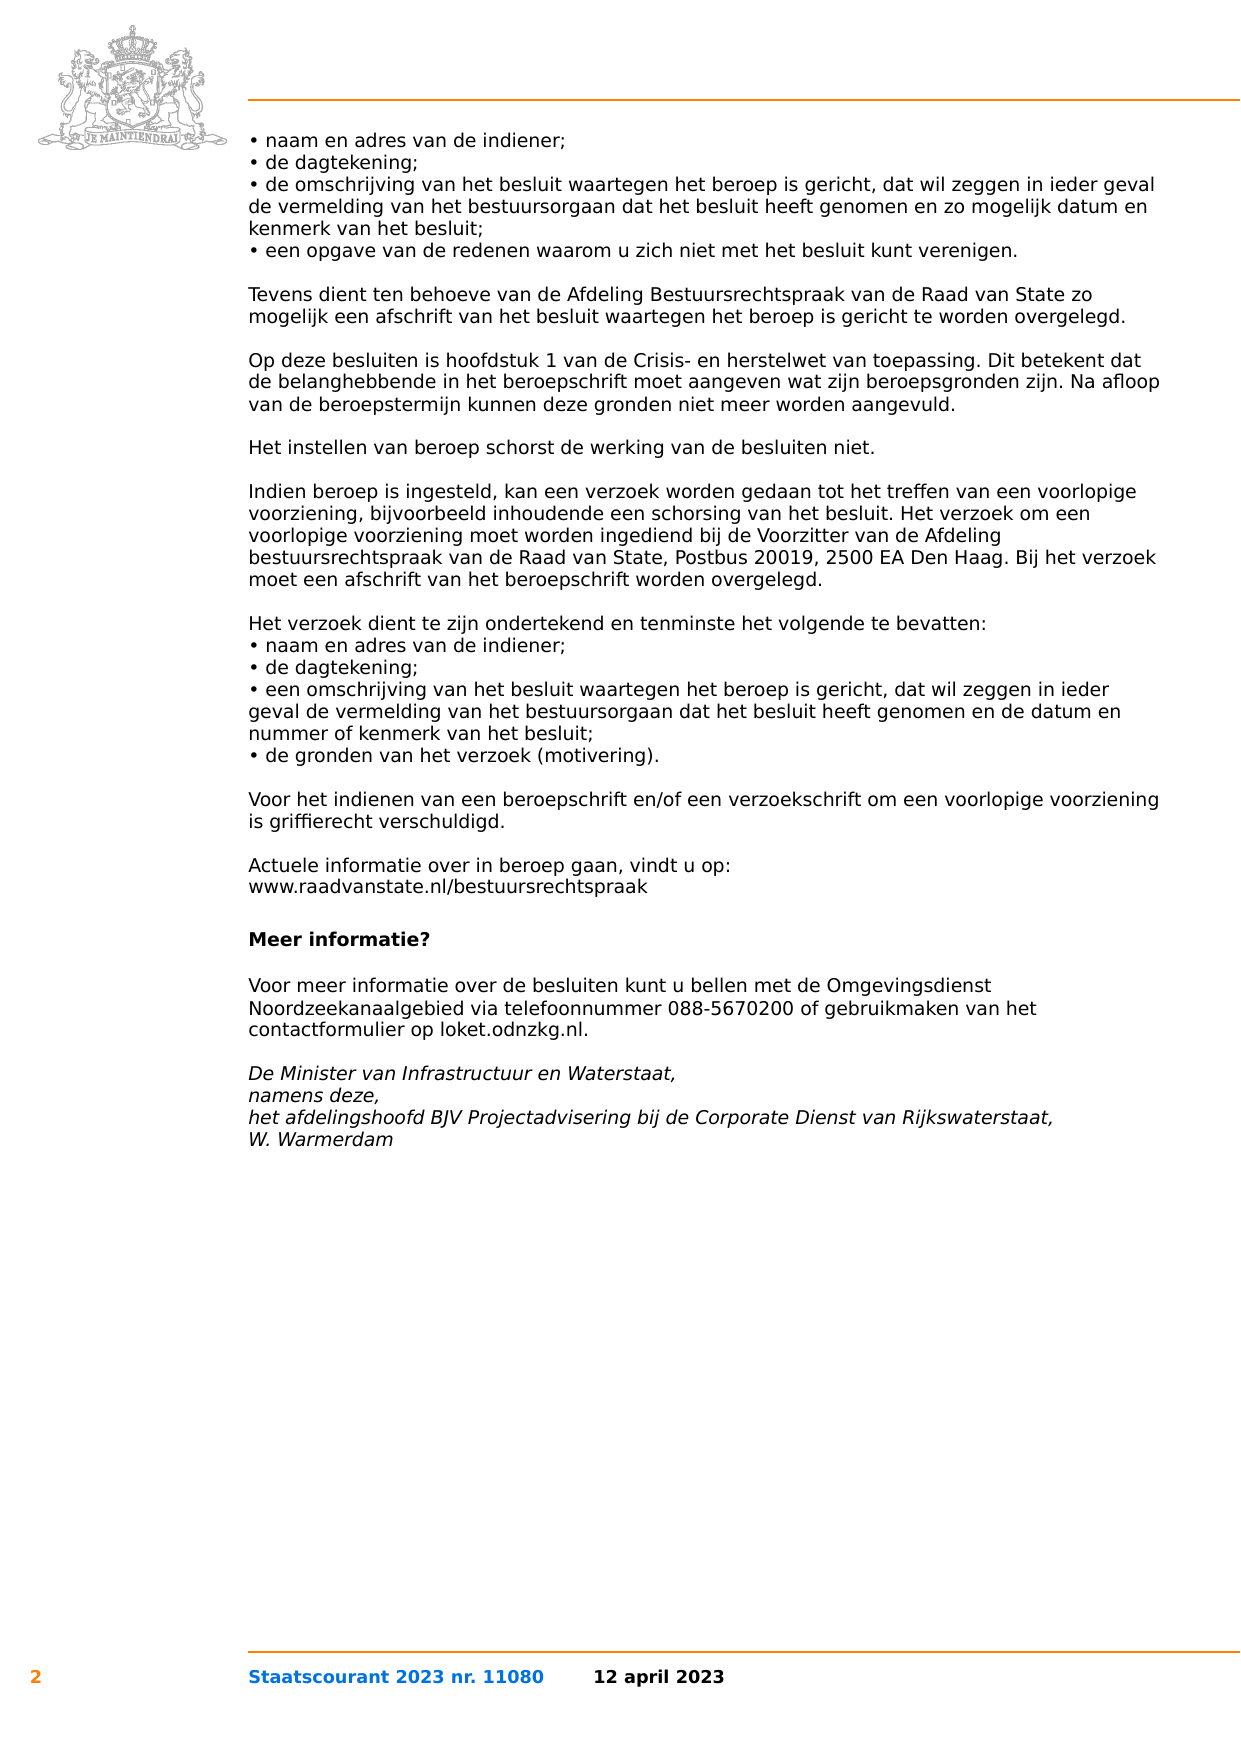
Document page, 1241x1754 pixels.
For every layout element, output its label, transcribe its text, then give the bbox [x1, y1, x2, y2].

text • naam en adres van de indiener; [248, 130, 1163, 152]
picture [38, 25, 227, 150]
text Indien beroep is ingesteld, kan een verzoek worden gedaan tot het treffen van een voorlopige voorziening, bijvoorbeeld inhoudende een schorsing van het besluit. Het verzoek om een voorlopige voorziening moet worden ingediend bij de Voorzitter van de Afdeling bestuursrechtspraak van de Raad van State, Postbus 20019, 2500 EA Den Haag. Bij het verzoek moet een afschrift van het beroepschrift worden overgelegd. [248, 481, 1163, 591]
text Actuele informatie over in beroep gaan, vindt u op: [248, 854, 1163, 876]
text • de gronden van het verzoek (motivering). [248, 745, 1163, 767]
text Het instellen van beroep schorst de werking van de besluiten niet. [248, 437, 1163, 459]
text • de omschrijving van het besluit waartegen het beroep is gericht, dat wil zeggen in ieder geval de vermelding van het bestuursorgaan dat het besluit heeft genomen en zo mogelijk datum en kenmerk van het besluit; [248, 174, 1163, 240]
text De Minister van Infrastructuur en Waterstaat, namens deze, het afdelingshoofd BJV Projectadvisering bij de Corporate Dienst van Rijkswaterstaat, W. Warmerdam [248, 1063, 1163, 1151]
text • een opgave van de redenen waarom u zich niet met het besluit kunt verenigen. [248, 240, 1163, 262]
text Op deze besluiten is hoofdstuk 1 van de Crisis- en herstelwet van toepassing. Dit betekent dat de belanghebbende in het beroepschrift moet aangeven wat zijn beroepsgronden zijn. Na afloop van de beroepstermijn kunnen deze gronden niet meer worden aangevuld. [248, 349, 1163, 415]
text • de dagtekening; [248, 152, 1163, 174]
text www.raadvanstate.nl/bestuursrechtspraak [248, 876, 1163, 898]
text Het verzoek dient te zijn ondertekend en tenminste het volgende te bevatten: [248, 613, 1163, 635]
text Voor meer informatie over de besluiten kunt u bellen met de Omgevingsdienst Noordzeekanaalgebied via telefoonnummer 088-5670200 of gebruikmaken van het contactformulier op loket.odnzkg.nl. [248, 975, 1163, 1041]
text • een omschrijving van het besluit waartegen het beroep is gericht, dat wil zeggen in ieder geval de vermelding van het bestuursorgaan dat het besluit heeft genomen en de datum en nummer of kenmerk van het besluit; [248, 679, 1163, 745]
text • de dagtekening; [248, 657, 1163, 679]
text • naam en adres van de indiener; [248, 635, 1163, 657]
text Voor het indienen van een beroepschrift en/of een verzoekschrift om een voorlopige voorziening is griffierecht verschuldigd. [248, 789, 1163, 833]
subtitle Meer informatie? [248, 928, 1163, 950]
text Tevens dient ten behoeve van de Afdeling Bestuursrechtspraak van de Raad van State zo mogelijk een afschrift van het besluit waartegen het beroep is gericht te worden overgelegd. [248, 284, 1163, 328]
